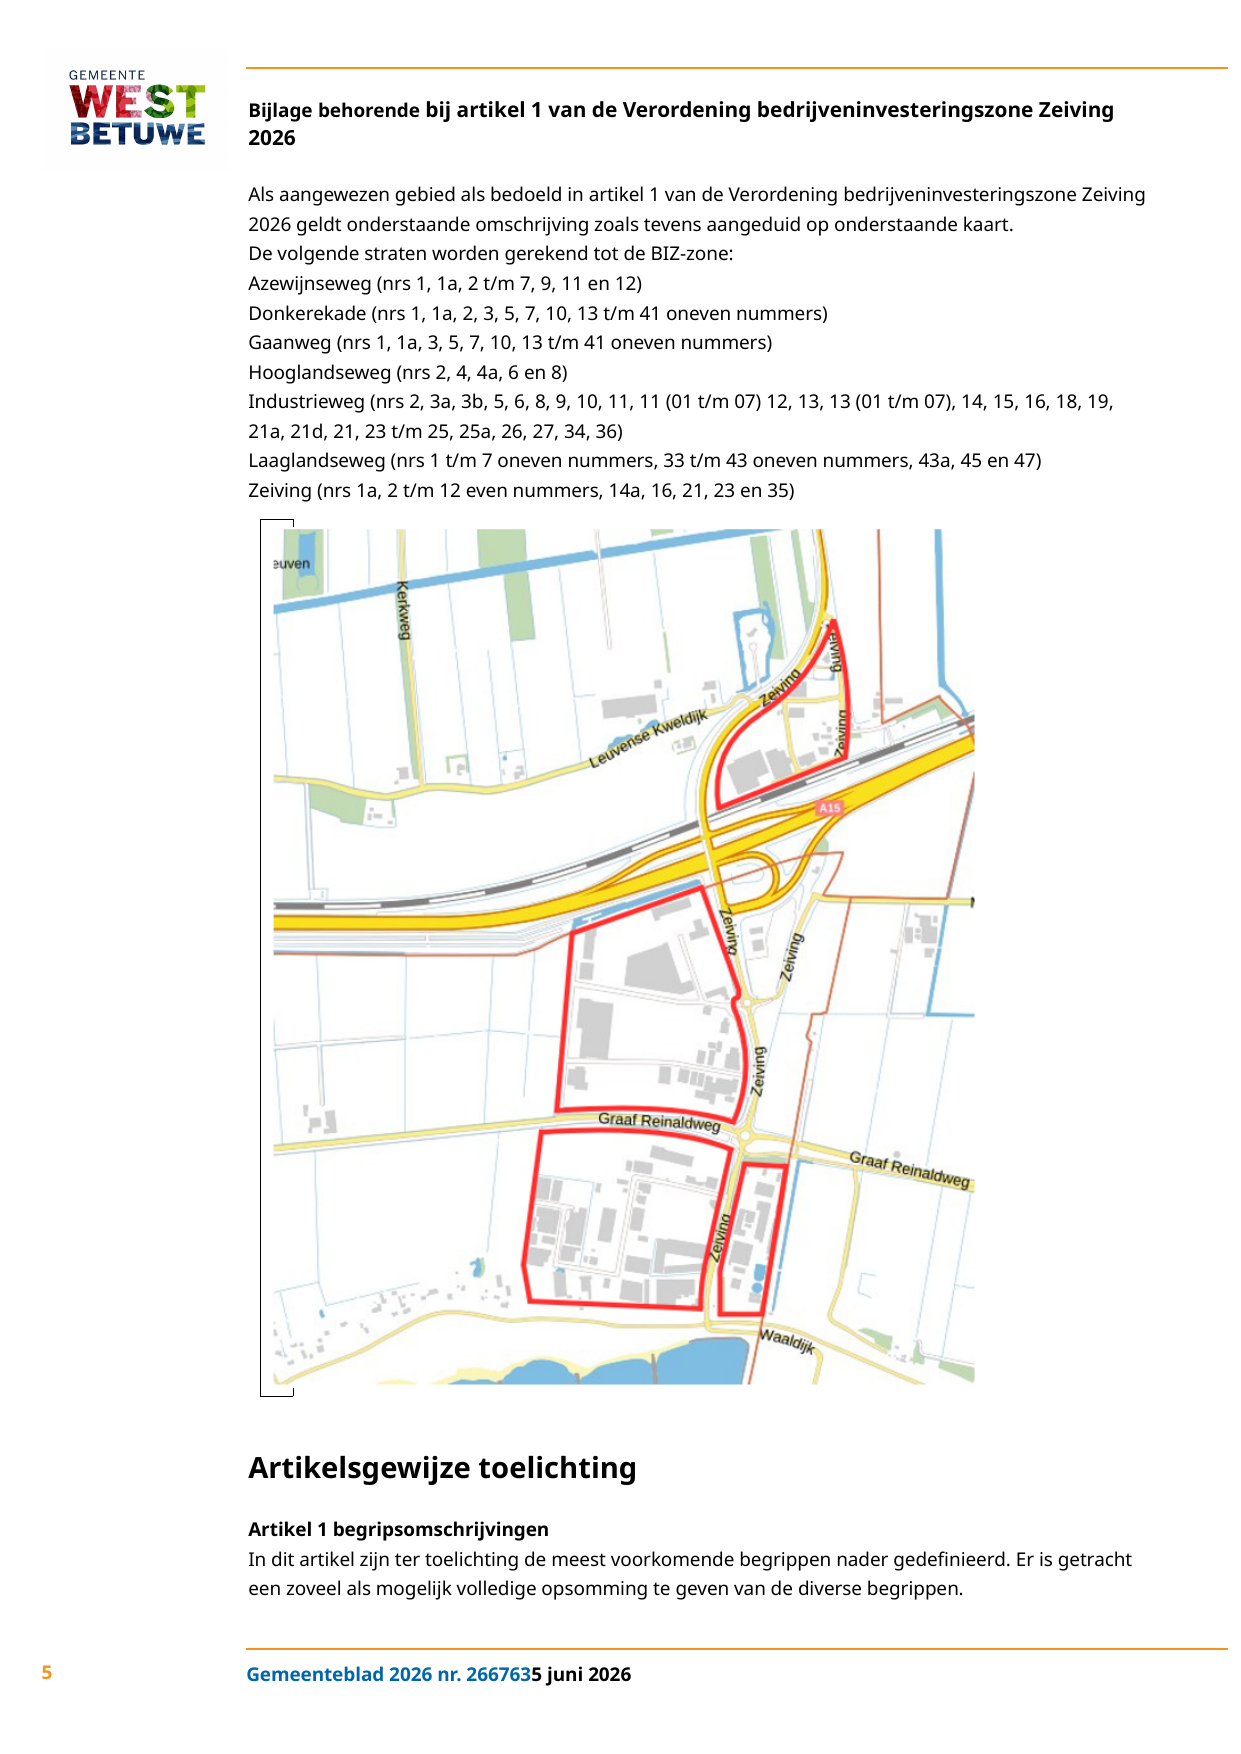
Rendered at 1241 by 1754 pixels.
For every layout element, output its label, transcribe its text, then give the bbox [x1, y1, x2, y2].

text Zeiving (nrs 1a, 2 t/m 12 even nummers, 14a, 16, 21, 23 en 35) [248, 477, 1152, 503]
text De volgende straten worden gerekend tot de BIZ-zone: [248, 241, 1152, 266]
text Artikelsgewijze toelichting [248, 1447, 1152, 1487]
text Donkerekade (nrs 1, 1a, 2, 3, 5, 7, 10, 13 t/m 41 oneven nummers) [248, 300, 1152, 325]
text Hooglandseweg (nrs 2, 4, 4a, 6 en 8) [248, 359, 1152, 384]
picture [268, 527, 978, 1388]
text Azewijnseweg (nrs 1, 1a, 2 t/m 7, 9, 11 en 12) [248, 270, 1152, 296]
text Als aangewezen gebied als bedoeld in artikel 1 van de Verordening bedrijveninvesteringszone Zeiving 2026 geldt onderstaande omschrijving zoals tevens aangeduid op onderstaande kaart. [248, 181, 1152, 237]
text In dit artikel zijn ter toelichting de meest voorkomende begrippen nader gedefinieerd. Er is getracht een zoveel als mogelijk volledige opsomming te geven van de diverse begrippen. [248, 1546, 1152, 1601]
text Industrieweg (nrs 2, 3a, 3b, 5, 6, 8, 9, 10, 11, 11 (01 t/m 07) 12, 13, 13 (01 t/m 07), 14, 15, 16, 18, 19, 21a, 21d, 21, 23 t/m 25, 25a, 26, 27, 34, 36) [248, 388, 1152, 444]
text Laaglandseweg (nrs 1 t/m 7 oneven nummers, 33 t/m 43 oneven nummers, 43a, 45 en 47) [248, 448, 1152, 473]
picture [41, 47, 231, 172]
text Bijlage behorende bij artikel 1 van de Verordening bedrijveninvesteringszone Zeiving 2026 [248, 95, 1152, 152]
text Artikel 1 begripsomschrijvingen [248, 1516, 1152, 1542]
text Gaanweg (nrs 1, 1a, 3, 5, 7, 10, 13 t/m 41 oneven nummers) [248, 329, 1152, 355]
